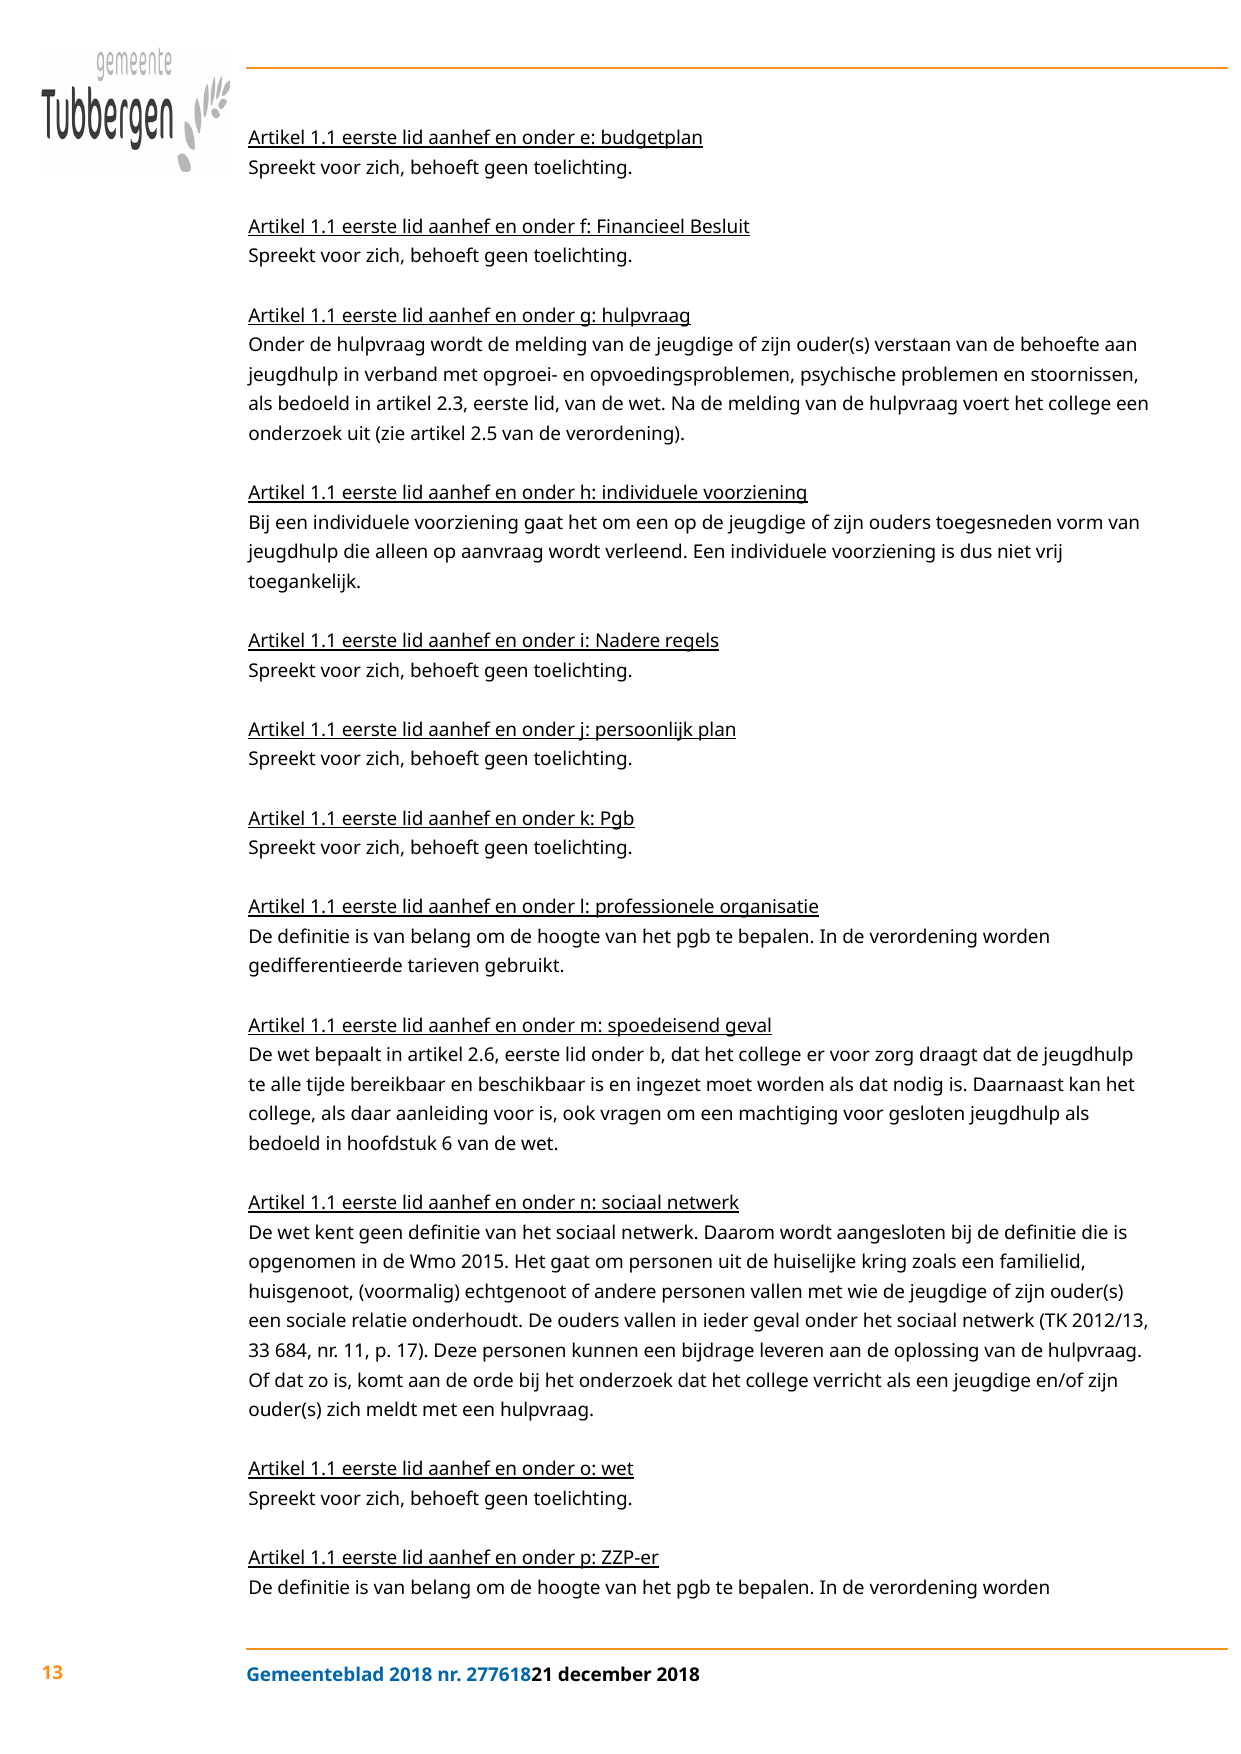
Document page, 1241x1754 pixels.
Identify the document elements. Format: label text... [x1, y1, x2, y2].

text Spreekt voor zich, behoeft geen toelichting. [248, 154, 1152, 180]
text Artikel 1.1 eerste lid aanhef en onder k: Pgb [248, 805, 1152, 831]
text Artikel 1.1 eerste lid aanhef en onder p: ZZP-er [248, 1544, 1152, 1570]
text De definitie is van belang om de hoogte van het pgb te bepalen. In de verordening worden gedifferentieerde tarieven gebruikt. [248, 923, 1152, 978]
text Artikel 1.1 eerste lid aanhef en onder g: hulpvraag [248, 302, 1152, 328]
text Artikel 1.1 eerste lid aanhef en onder m: spoedeisend geval [248, 1012, 1152, 1038]
text Artikel 1.1 eerste lid aanhef en onder f: Financieel Besluit [248, 213, 1152, 239]
text Artikel 1.1 eerste lid aanhef en onder i: Nadere regels [248, 627, 1152, 653]
text Onder de hulpvraag wordt de melding van de jeugdige of zijn ouder(s) verstaan van de behoefte aan jeugdhulp in verband met opgroei- en opvoedingsproblemen, psychische problemen en stoornissen, als bedoeld in artikel 2.3, eerste lid, van de wet. Na de melding van de hulpvraag voert het college een onderzoek uit (zie artikel 2.5 van de verordening). [248, 331, 1152, 446]
text Artikel 1.1 eerste lid aanhef en onder j: persoonlijk plan [248, 716, 1152, 742]
text Artikel 1.1 eerste lid aanhef en onder l: professionele organisatie [248, 893, 1152, 919]
text De wet kent geen definitie van het sociaal netwerk. Daarom wordt aangesloten bij de definitie die is opgenomen in de Wmo 2015. Het gaat om personen uit de huiselijke kring zoals een familielid, huisgenoot, (voormalig) echtgenoot of andere personen vallen met wie de jeugdige of zijn ouder(s) een sociale relatie onderhoudt. De ouders vallen in ieder geval onder het sociaal netwerk (TK 2012/13, 33 684, nr. 11, p. 17). Deze personen kunnen een bijdrage leveren aan de oplossing van de hulpvraag. Of dat zo is, komt aan de orde bij het onderzoek dat het college verricht als een jeugdige en/of zijn ouder(s) zich meldt met een hulpvraag. [248, 1219, 1152, 1422]
text Bij een individuele voorziening gaat het om een op de jeugdige of zijn ouders toegesneden vorm van jeugdhulp die alleen op aanvraag wordt verleend. Een individuele voorziening is dus niet vrij toegankelijk. [248, 509, 1152, 594]
text Spreekt voor zich, behoeft geen toelichting. [248, 834, 1152, 860]
text Spreekt voor zich, behoeft geen toelichting. [248, 1485, 1152, 1511]
text Spreekt voor zich, behoeft geen toelichting. [248, 746, 1152, 771]
text Spreekt voor zich, behoeft geen toelichting. [248, 243, 1152, 268]
text Artikel 1.1 eerste lid aanhef en onder o: wet [248, 1456, 1152, 1481]
text De wet bepaalt in artikel 2.6, eerste lid onder b, dat het college er voor zorg draagt dat de jeugdhulp te alle tijde bereikbaar en beschikbaar is en ingezet moet worden als dat nodig is. Daarnaast kan het college, als daar aanleiding voor is, ook vragen om een machtiging voor gesloten jeugdhulp als bedoeld in hoofdstuk 6 van de wet. [248, 1041, 1152, 1156]
text Artikel 1.1 eerste lid aanhef en onder n: sociaal netwerk [248, 1189, 1152, 1215]
text Artikel 1.1 eerste lid aanhef en onder e: budgetplan [248, 124, 1152, 150]
text Artikel 1.1 eerste lid aanhef en onder h: individuele voorziening [248, 479, 1152, 505]
picture [41, 47, 231, 172]
text Spreekt voor zich, behoeft geen toelichting. [248, 657, 1152, 683]
text De definitie is van belang om de hoogte van het pgb te bepalen. In de verordening worden [248, 1574, 1152, 1600]
